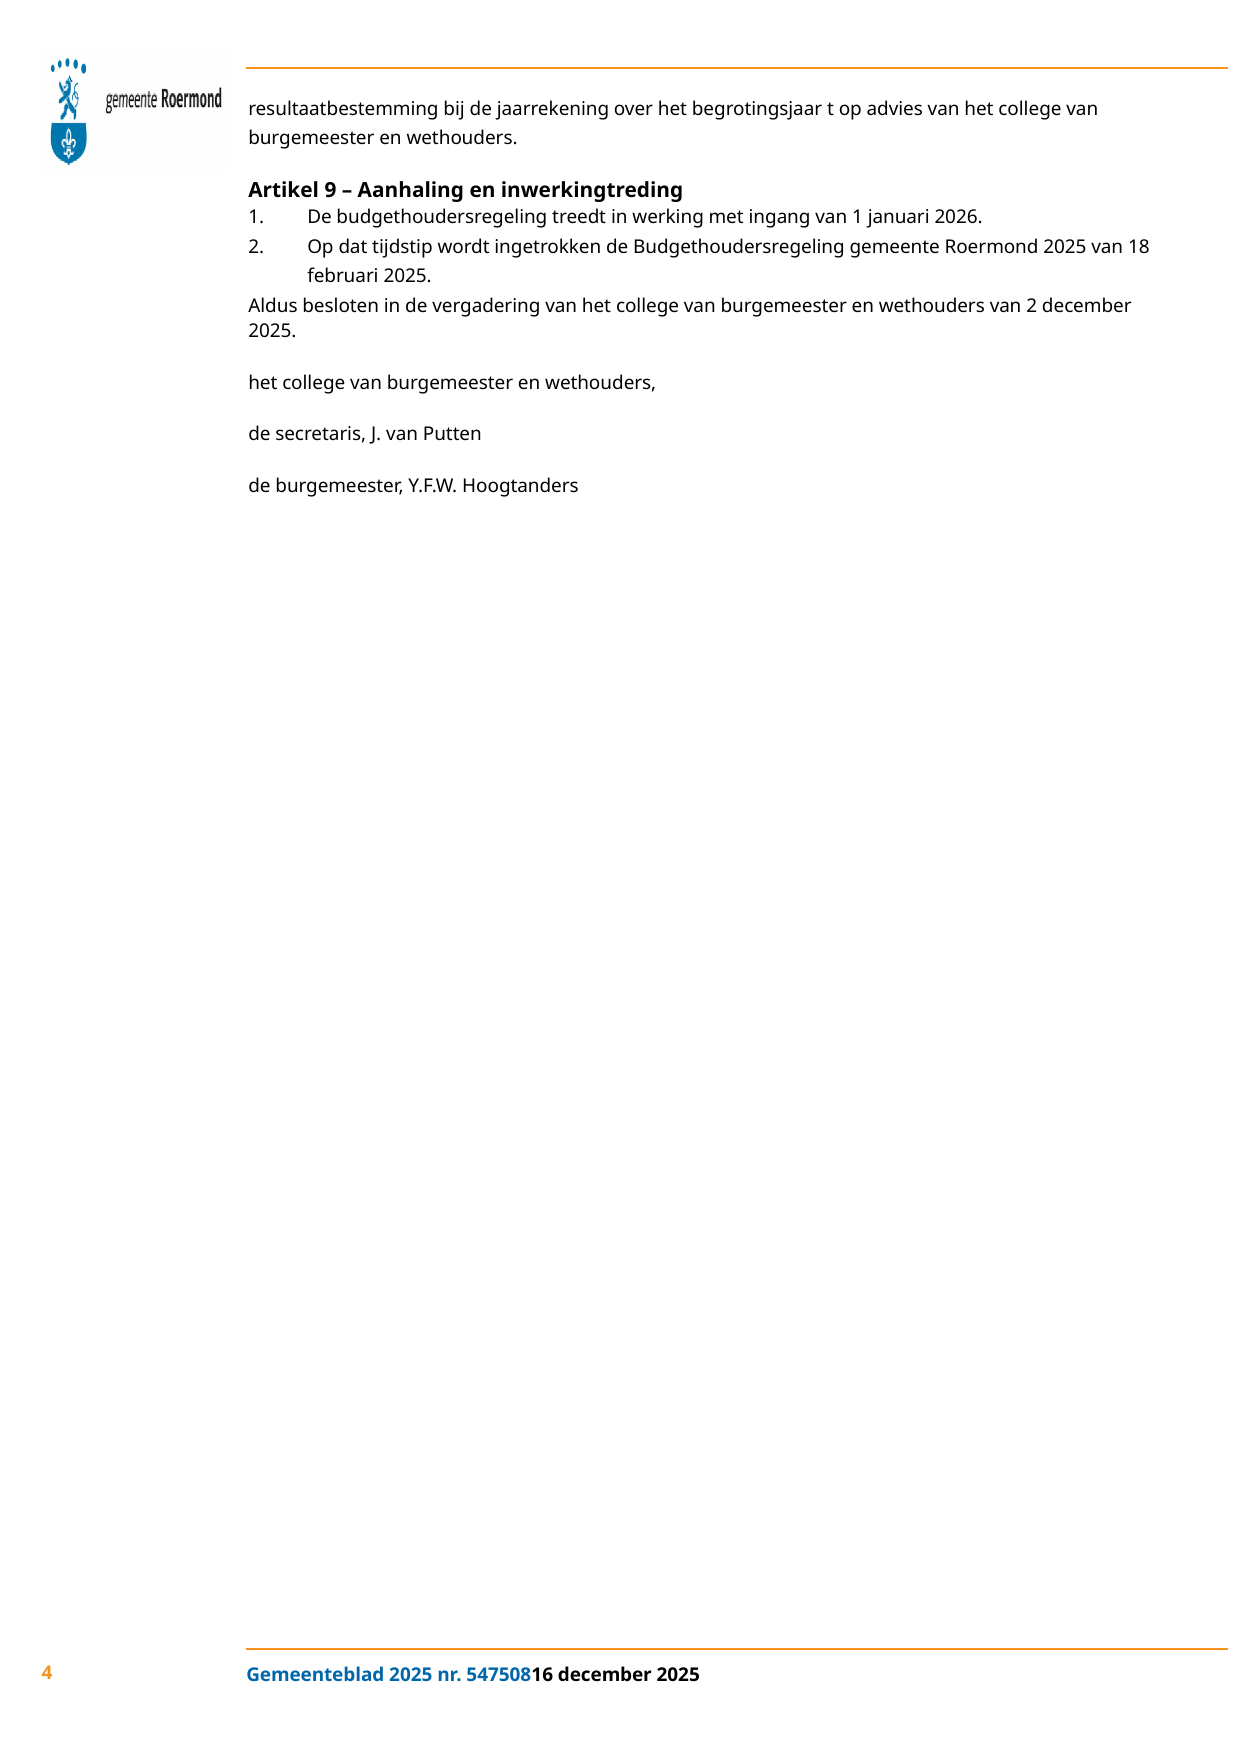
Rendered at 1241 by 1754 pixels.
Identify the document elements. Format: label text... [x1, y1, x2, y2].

text Aldus besloten in de vergadering van het college van burgemeester en wethouders van 2 december 2025. [248, 292, 1152, 343]
text het college van burgemeester en wethouders, [248, 369, 1152, 395]
text de burgemeester, Y.F.W. Hoogtanders [248, 472, 1152, 498]
picture [41, 47, 231, 172]
list Op dat tijdstip wordt ingetrokken de Budgethoudersregeling gemeente Roermond 2025 van 18 februari 2025. [248, 233, 1152, 288]
text de secretaris, J. van Putten [248, 421, 1152, 446]
text resultaatbestemming bij de jaarrekening over het begrotingsjaar t op advies van het college van burgemeester en wethouders. [248, 95, 1152, 150]
text Artikel 9 – Aanhaling en inwerkingtreding [248, 175, 1152, 203]
list De budgethoudersregeling treedt in werking met ingang van 1 januari 2026. [248, 203, 1152, 229]
